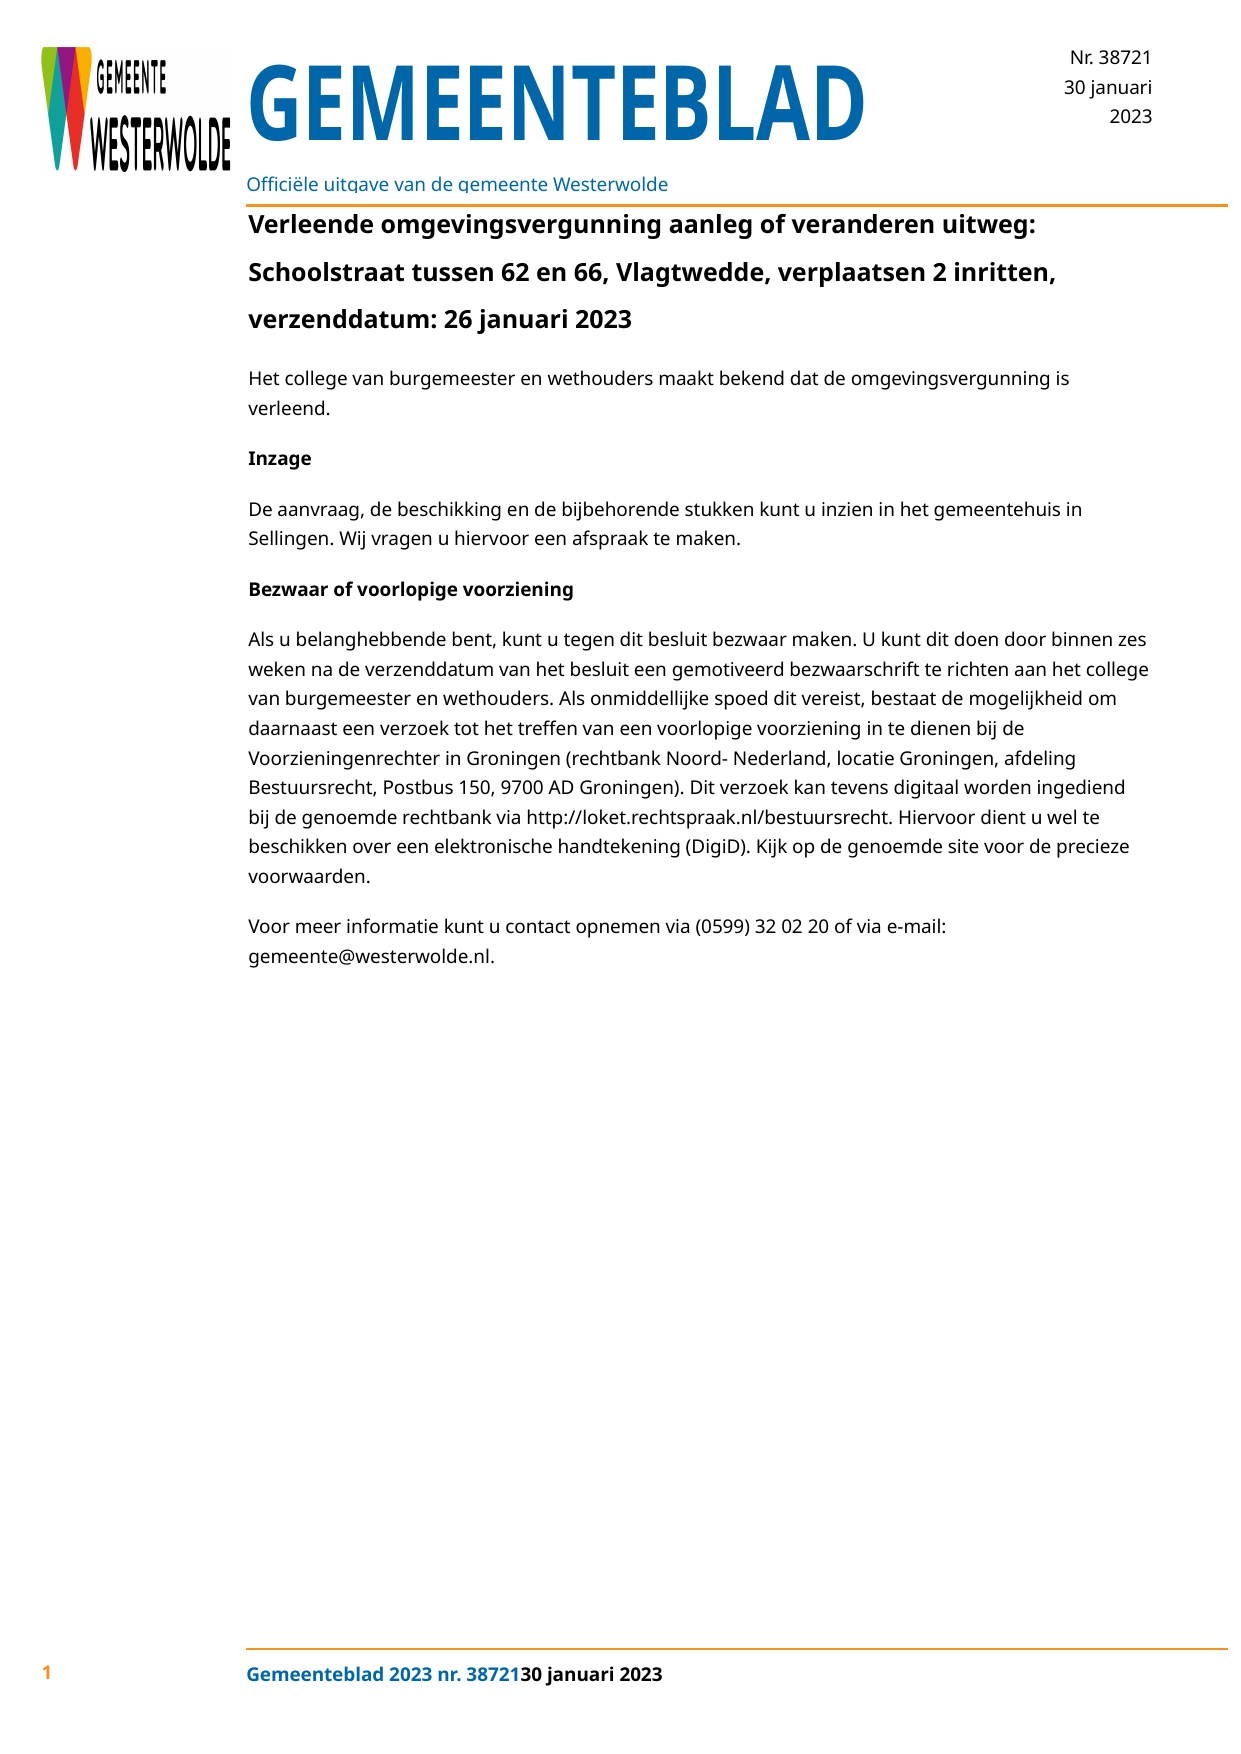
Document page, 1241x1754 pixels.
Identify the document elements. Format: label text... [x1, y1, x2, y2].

picture [41, 47, 231, 172]
text Voor meer informatie kunt u contact opnemen via (0599) 32 02 20 of via e-mail: gemeente@westerwolde.nl. [248, 913, 1152, 969]
text Bezwaar of voorlopige voorziening [248, 576, 1152, 602]
text De aanvraag, de beschikking en de bijbehorende stukken kunt u inzien in het gemeentehuis in Sellingen. Wij vragen u hiervoor een afspraak te maken. [248, 496, 1152, 551]
text Inzage [248, 446, 1152, 471]
text Het college van burgemeester en wethouders maakt bekend dat de omgevingsvergunning is verleend. [248, 366, 1152, 421]
text Verleende omgevingsvergunning aanleg of veranderen uitweg: Schoolstraat tussen 62 en 66, Vlagtwedde, verplaatsen 2 inritten, verzenddatum: 26 januari 2023 [248, 207, 1152, 336]
text Als u belanghebbende bent, kunt u tegen dit besluit bezwaar maken. U kunt dit doen door binnen zes weken na de verzenddatum van het besluit een gemotiveerd bezwaarschrift te richten aan het college van burgemeester en wethouders. Als onmiddellijke spoed dit vereist, bestaat de mogelijkheid om daarnaast een verzoek tot het treffen van een voorlopige voorziening in te dienen bij de Voorzieningenrechter in Groningen (rechtbank Noord- Nederland, locatie Groningen, afdeling Bestuursrecht, Postbus 150, 9700 AD Groningen). Dit verzoek kan tevens digitaal worden ingediend bij de genoemde rechtbank via http://loket.rechtspraak.nl/bestuursrecht. Hiervoor dient u wel te beschikken over een elektronische handtekening (DigiD). Kijk op de genoemde site voor de precieze voorwaarden. [248, 626, 1152, 889]
